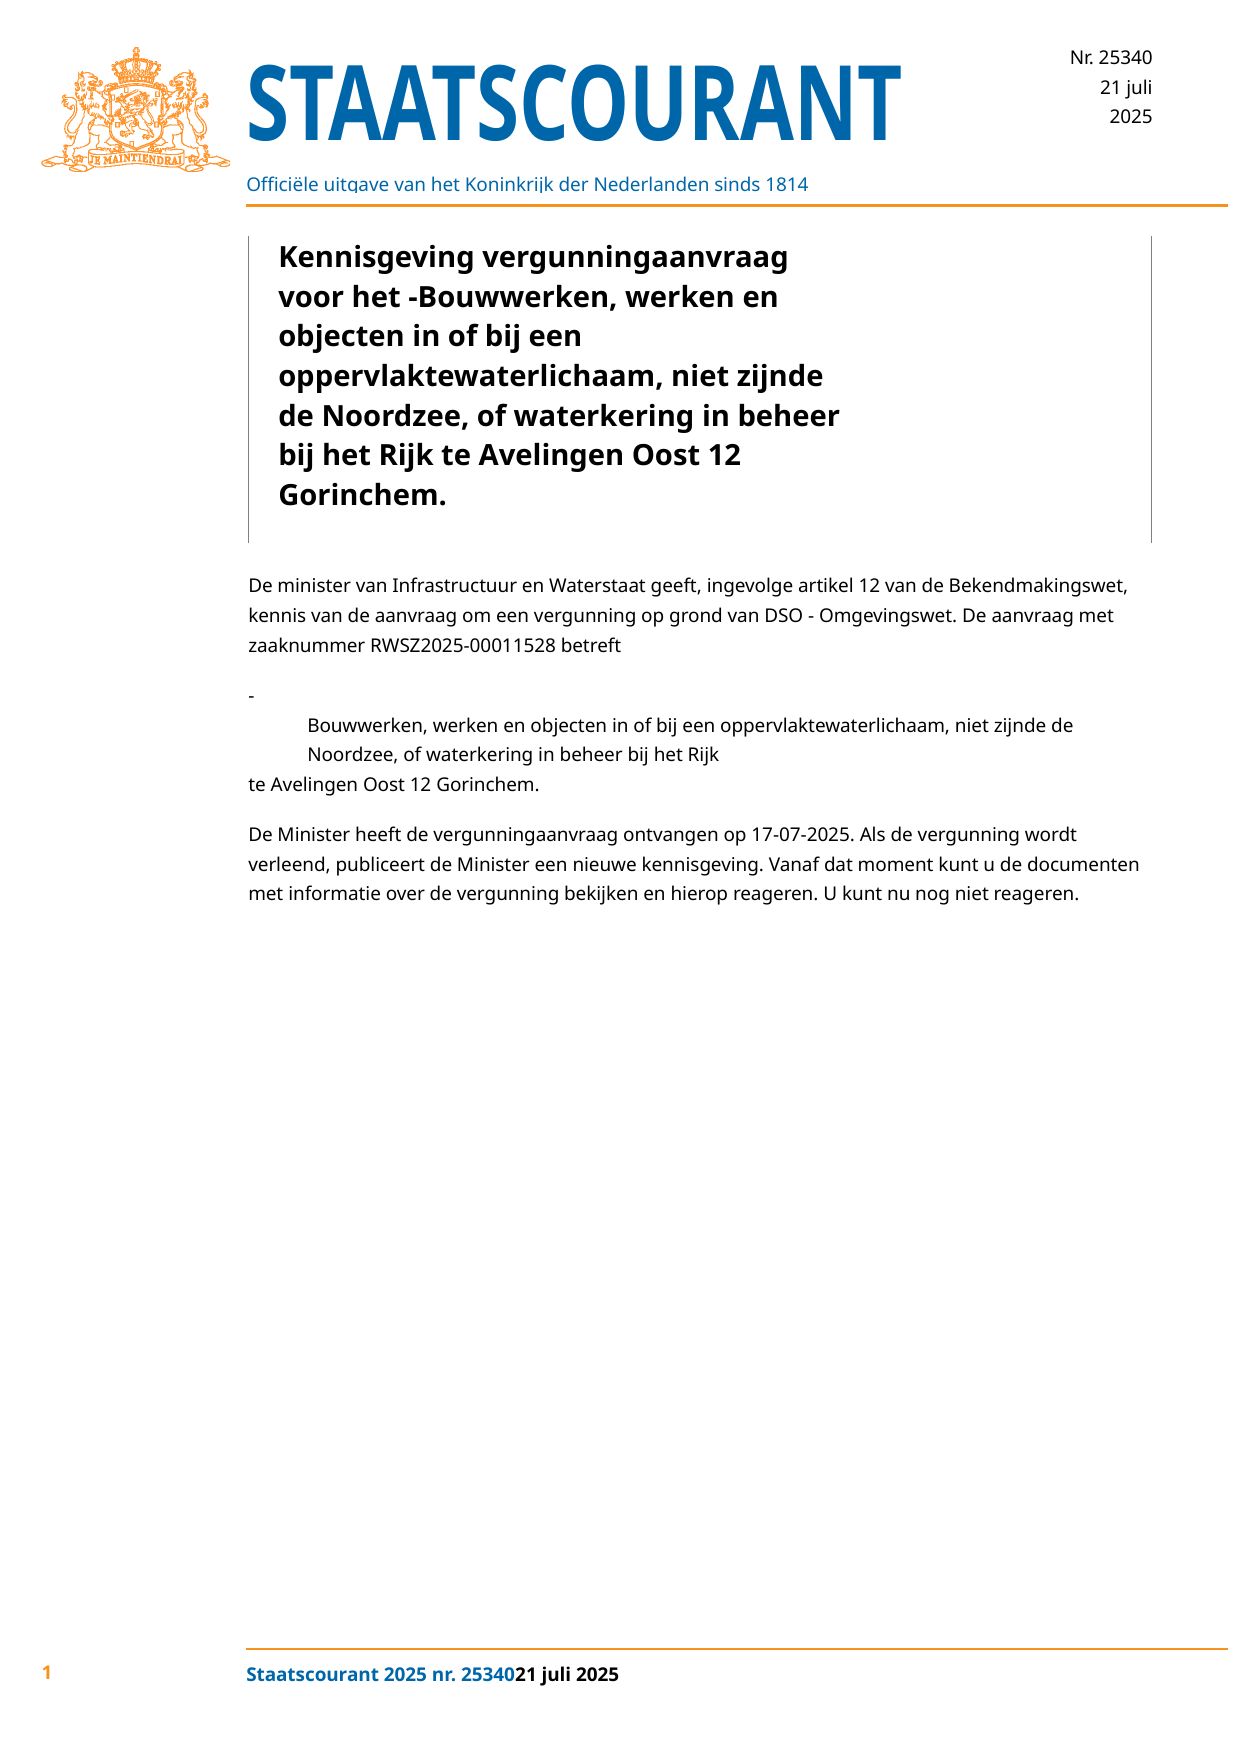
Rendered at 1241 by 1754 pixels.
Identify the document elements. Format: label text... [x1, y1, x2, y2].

table_header [850, 414, 1151, 543]
table_header [1090, 236, 1151, 413]
picture [912, 236, 1090, 414]
picture [41, 47, 231, 172]
text De minister van Infrastructuur en Waterstaat geeft, ingevolge artikel 12 van de Bekendmakingswet, kennis van de aanvraag om een vergunning op grond van DSO - Omgevingswet. De aanvraag met zaaknummer RWSZ2025-00011528 betreft [248, 573, 1152, 658]
table_header [850, 236, 912, 413]
text De Minister heeft de vergunningaanvraag ontvangen op 17-07-2025. Als de vergunning wordt verleend, publiceert de Minister een nieuwe kennisgeving. Vanaf dat moment kunt u de documenten met informatie over de vergunning bekijken en hierop reageren. U kunt nu nog niet reageren. [248, 821, 1152, 906]
table_header Kennisgeving vergunningaanvraag voor het -Bouwwerken, werken en objecten in of bij een oppervlaktewaterlichaam, niet zijnde de Noordzee, of waterkering in beheer bij het Rijk te Avelingen Oost 12 Gorinchem. [249, 236, 850, 543]
text te Avelingen Oost 12 Gorinchem. [248, 771, 1152, 797]
list Bouwwerken, werken en objecten in of bij een oppervlaktewaterlichaam, niet zijnde de Noordzee, of waterkering in beheer bij het Rijk [248, 712, 1152, 767]
